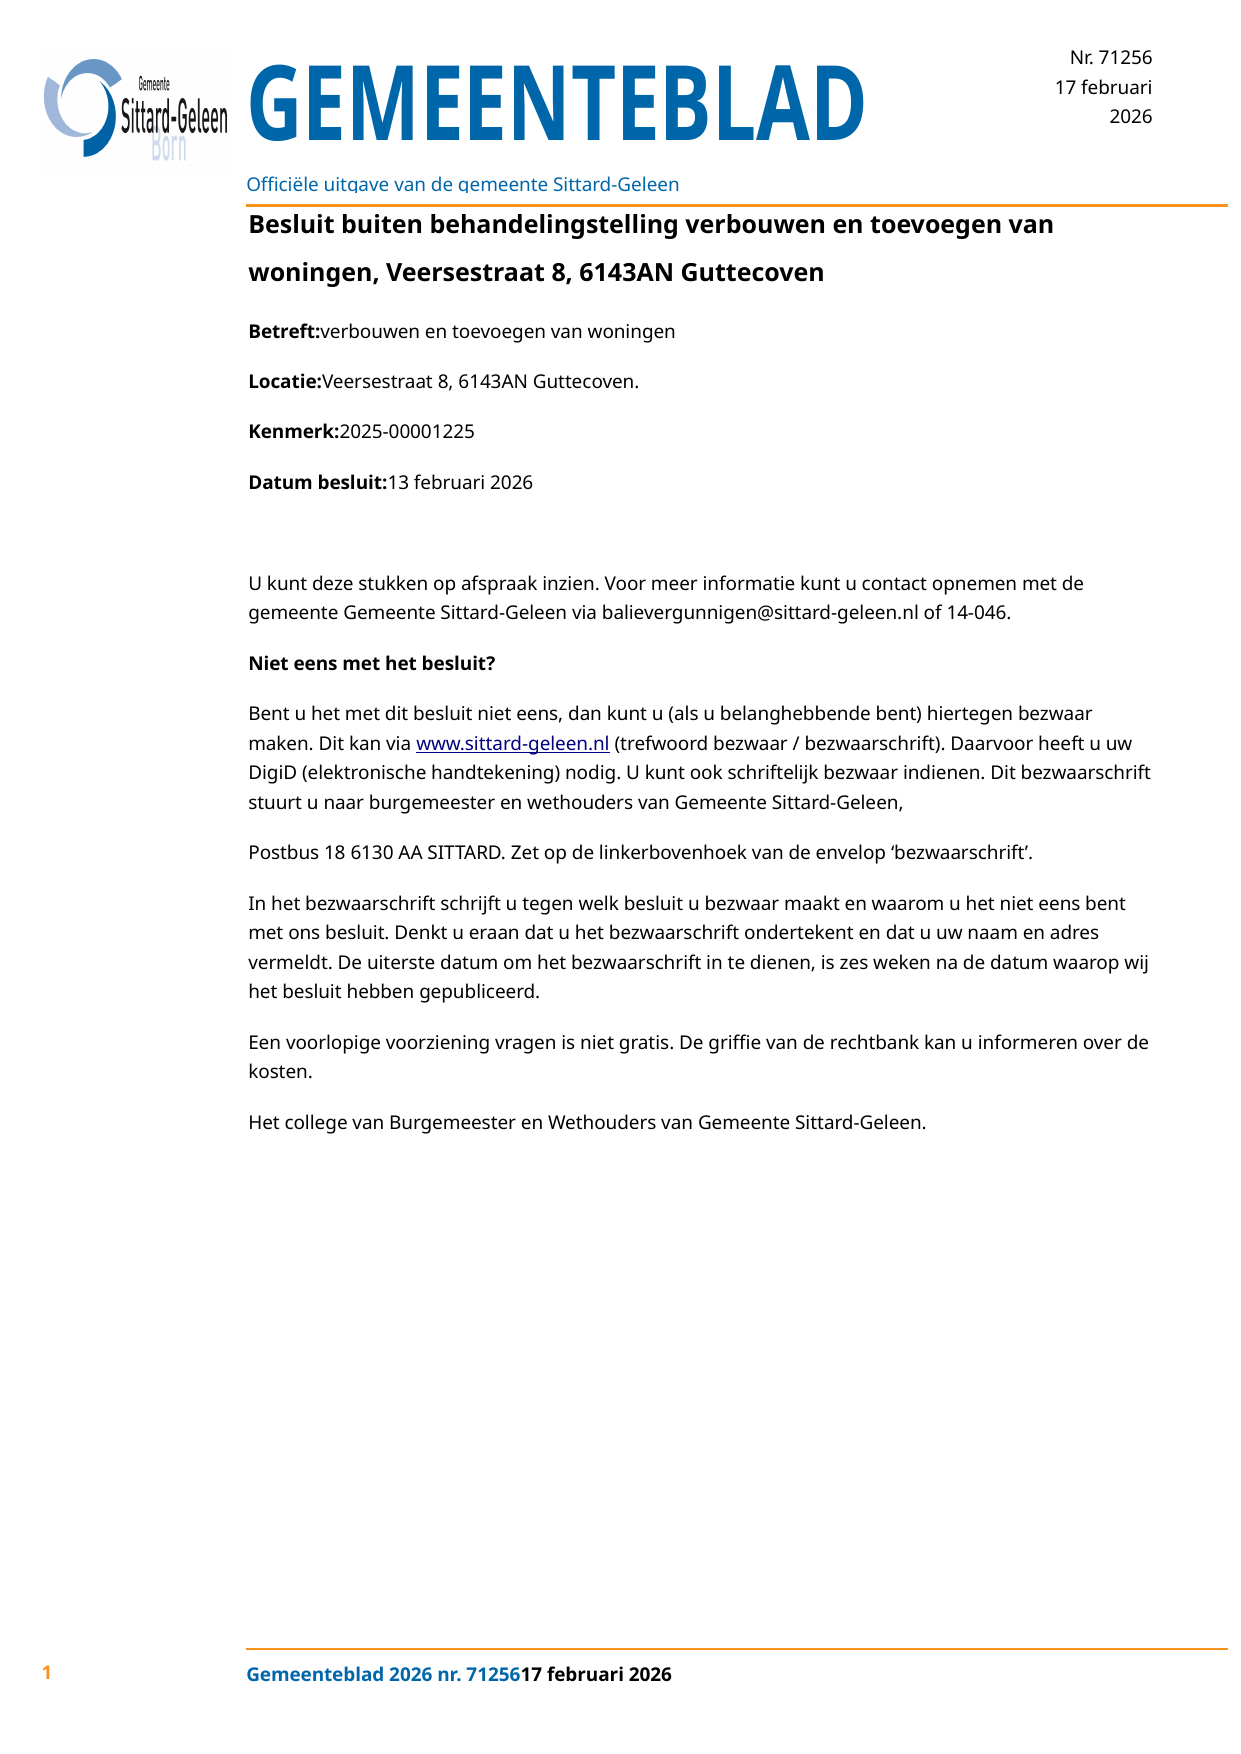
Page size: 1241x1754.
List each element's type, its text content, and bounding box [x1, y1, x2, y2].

text Besluit buiten behandelingstelling verbouwen en toevoegen van woningen, Veersestraat 8, 6143AN Guttecoven [248, 207, 1152, 288]
text Bent u het met dit besluit niet eens, dan kunt u (als u belanghebbende bent) hiertegen bezwaar maken. Dit kan via www.sittard-geleen.nl (trefwoord bezwaar / bezwaarschrift). Daarvoor heeft u uw DigiD (elektronische handtekening) nodig. U kunt ook schriftelijk bezwaar indienen. Dit bezwaarschrift stuurt u naar burgemeester en wethouders van Gemeente Sittard-Geleen, [248, 700, 1152, 815]
text Postbus 18 6130 AA SITTARD. Zet op de linkerbovenhoek van de envelop ‘bezwaarschrift’. [248, 839, 1152, 865]
picture [41, 47, 231, 172]
text Datum besluit:13 februari 2026 [248, 469, 1152, 495]
text Kenmerk:2025-00001225 [248, 419, 1152, 444]
text Niet eens met het besluit? [248, 650, 1152, 676]
text In het bezwaarschrift schrijft u tegen welk besluit u bezwaar maakt en waarom u het niet eens bent met ons besluit. Denkt u eraan dat u het bezwaarschrift ondertekent en dat u uw naam en adres vermeldt. De uiterste datum om het bezwaarschrift in te dienen, is zes weken na de datum waarop wij het besluit hebben gepubliceerd. [248, 890, 1152, 1004]
text Betreft:verbouwen en toevoegen van woningen [248, 318, 1152, 344]
text Locatie:Veersestraat 8, 6143AN Guttecoven. [248, 368, 1152, 394]
text U kunt deze stukken op afspraak inzien. Voor meer informatie kunt u contact opnemen met de gemeente Gemeente Sittard-Geleen via balievergunnigen@sittard-geleen.nl of 14-046. [248, 570, 1152, 625]
text Het college van Burgemeester en Wethouders van Gemeente Sittard-Geleen. [248, 1109, 1152, 1135]
text Een voorlopige voorziening vragen is niet gratis. De griffie van de rechtbank kan u informeren over de kosten. [248, 1029, 1152, 1084]
